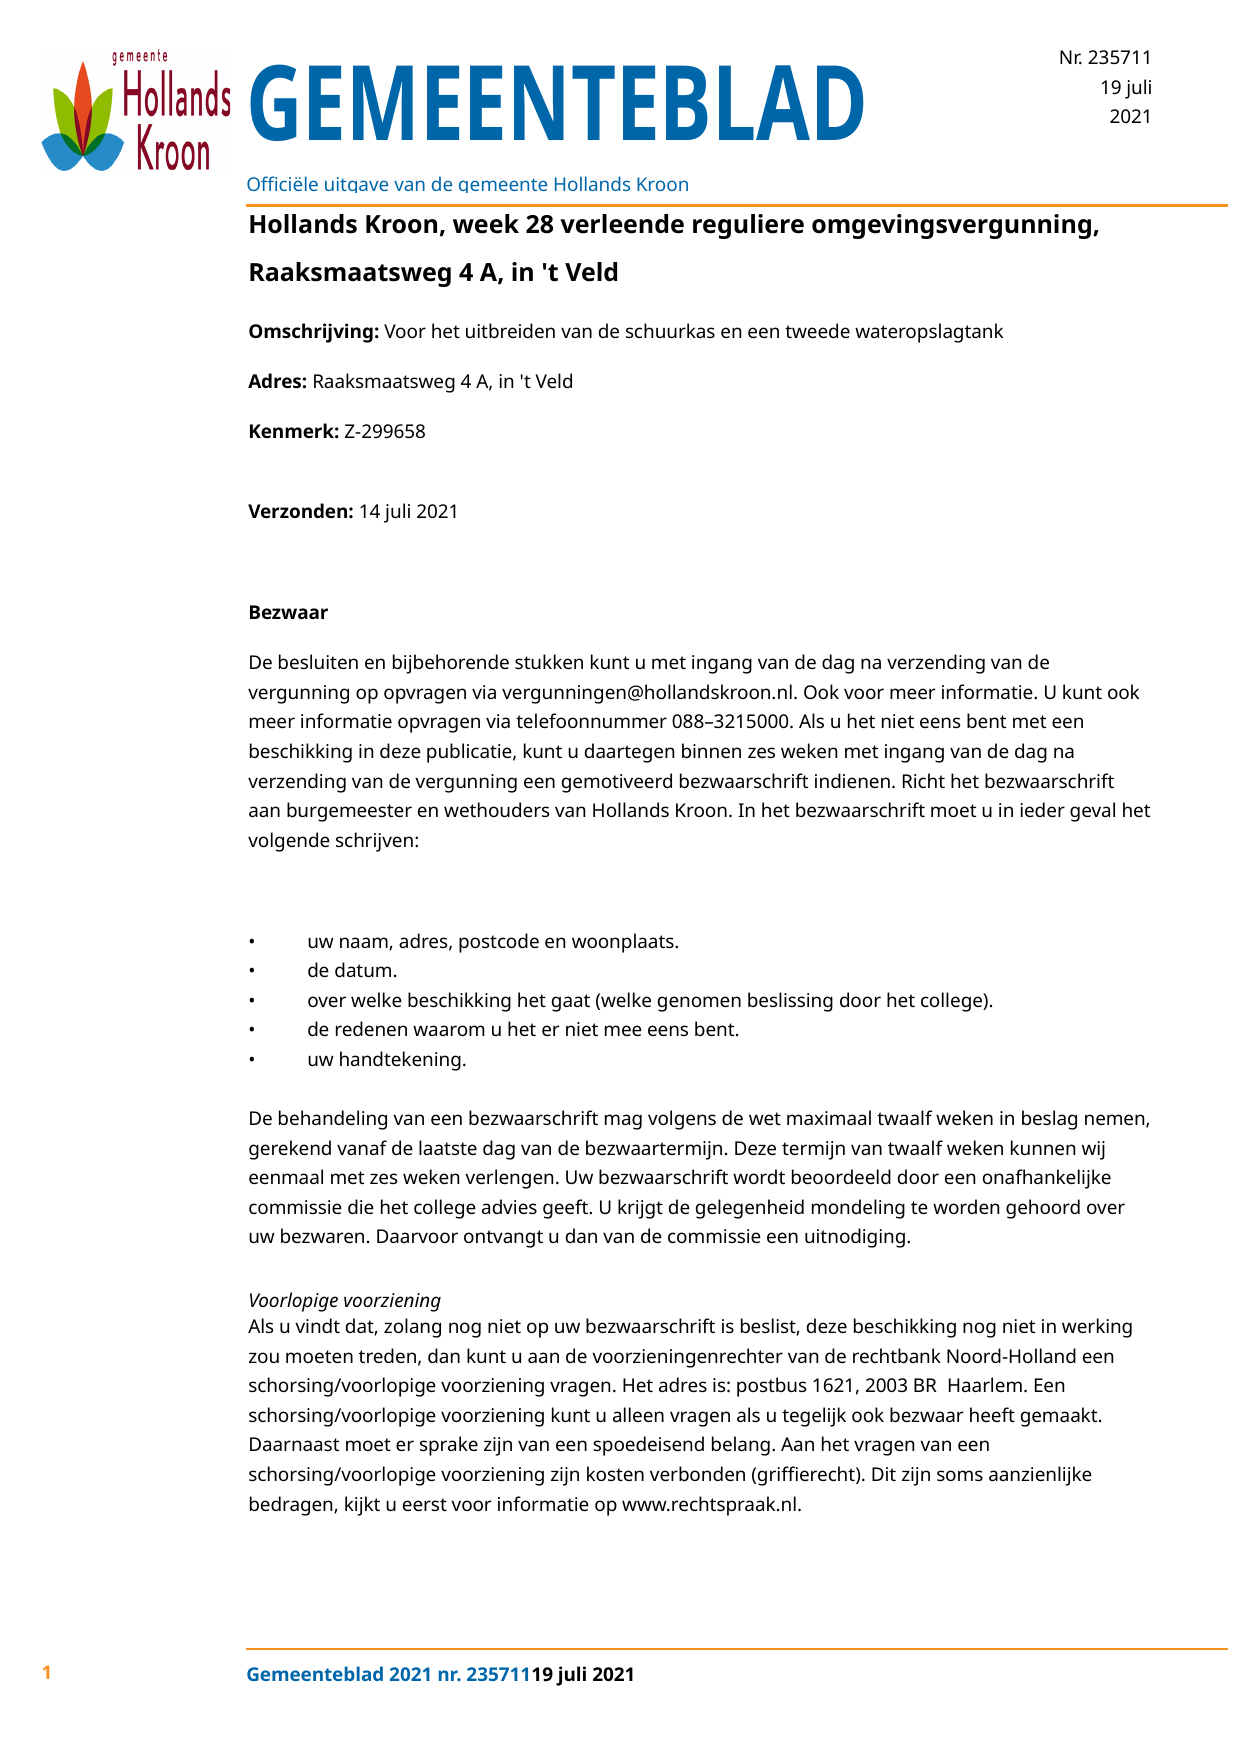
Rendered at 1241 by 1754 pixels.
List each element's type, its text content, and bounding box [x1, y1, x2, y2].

text Omschrijving: Voor het uitbreiden van de schuurkas en een tweede wateropslagtank [248, 318, 1152, 344]
text De besluiten en bijbehorende stukken kunt u met ingang van de dag na verzending van de vergunning op opvragen via vergunningen@hollandskroon.nl. Ook voor meer informatie. U kunt ook meer informatie opvragen via telefoonnummer 088–3215000. Als u het niet eens bent met een beschikking in deze publicatie, kunt u daartegen binnen zes weken met ingang van de dag na verzending van de vergunning een gemotiveerd bezwaarschrift indienen. Richt het bezwaarschrift aan burgemeester en wethouders van Hollands Kroon. In het bezwaarschrift moet u in ieder geval het volgende schrijven: [248, 649, 1152, 853]
text Adres: Raaksmaatsweg 4 A, in 't Veld [248, 368, 1152, 394]
text Voorlopige voorziening [248, 1288, 1152, 1313]
list de redenen waarom u het er niet mee eens bent. [248, 1017, 1152, 1042]
picture [41, 47, 231, 172]
list over welke beschikking het gaat (welke genomen beslissing door het college). [248, 987, 1152, 1013]
table_header [248, 469, 700, 495]
text De behandeling van een bezwaarschrift mag volgens de wet maximaal twaalf weken in beslag nemen, gerekend vanaf de laatste dag van de bezwaartermijn. Deze termijn van twaalf weken kunnen wij eenmaal met zes weken verlengen. Uw bezwaarschrift wordt beoordeeld door een onafhankelijke commissie die het college advies geeft. U krijgt de gelegenheid mondeling te worden gehoord over uw bezwaren. Daarvoor ontvangt u dan van de commissie een uitnodiging. [248, 1105, 1152, 1249]
list uw handtekening. [248, 1046, 1152, 1072]
text Bezwaar [248, 599, 1152, 625]
list de datum. [248, 957, 1152, 983]
text Kenmerk: Z-299658 [248, 419, 1152, 444]
text Hollands Kroon, week 28 verleende reguliere omgevingsvergunning, Raaksmaatsweg 4 A, in 't Veld [248, 207, 1152, 288]
list uw naam, adres, postcode en woonplaats. [248, 928, 1152, 953]
table_header [700, 469, 1152, 495]
text Als u vindt dat, zolang nog niet op uw bezwaarschrift is beslist, deze beschikking nog niet in werking zou moeten treden, dan kunt u aan de voorzieningenrechter van de rechtbank Noord-Holland een schorsing/voorlopige voorziening vragen. Het adres is: postbus 1621, 2003 BR Haarlem. Een schorsing/voorlopige voorziening kunt u alleen vragen als u tegelijk ook bezwaar heeft gemaakt. Daarnaast moet er sprake zijn van een spoedeisend belang. Aan het vragen van een schorsing/voorlopige voorziening zijn kosten verbonden (griffierecht). Dit zijn soms aanzienlijke bedragen, kijkt u eerst voor informatie op www.rechtspraak.nl. [248, 1313, 1152, 1517]
text Verzonden: 14 juli 2021 [248, 498, 1152, 524]
